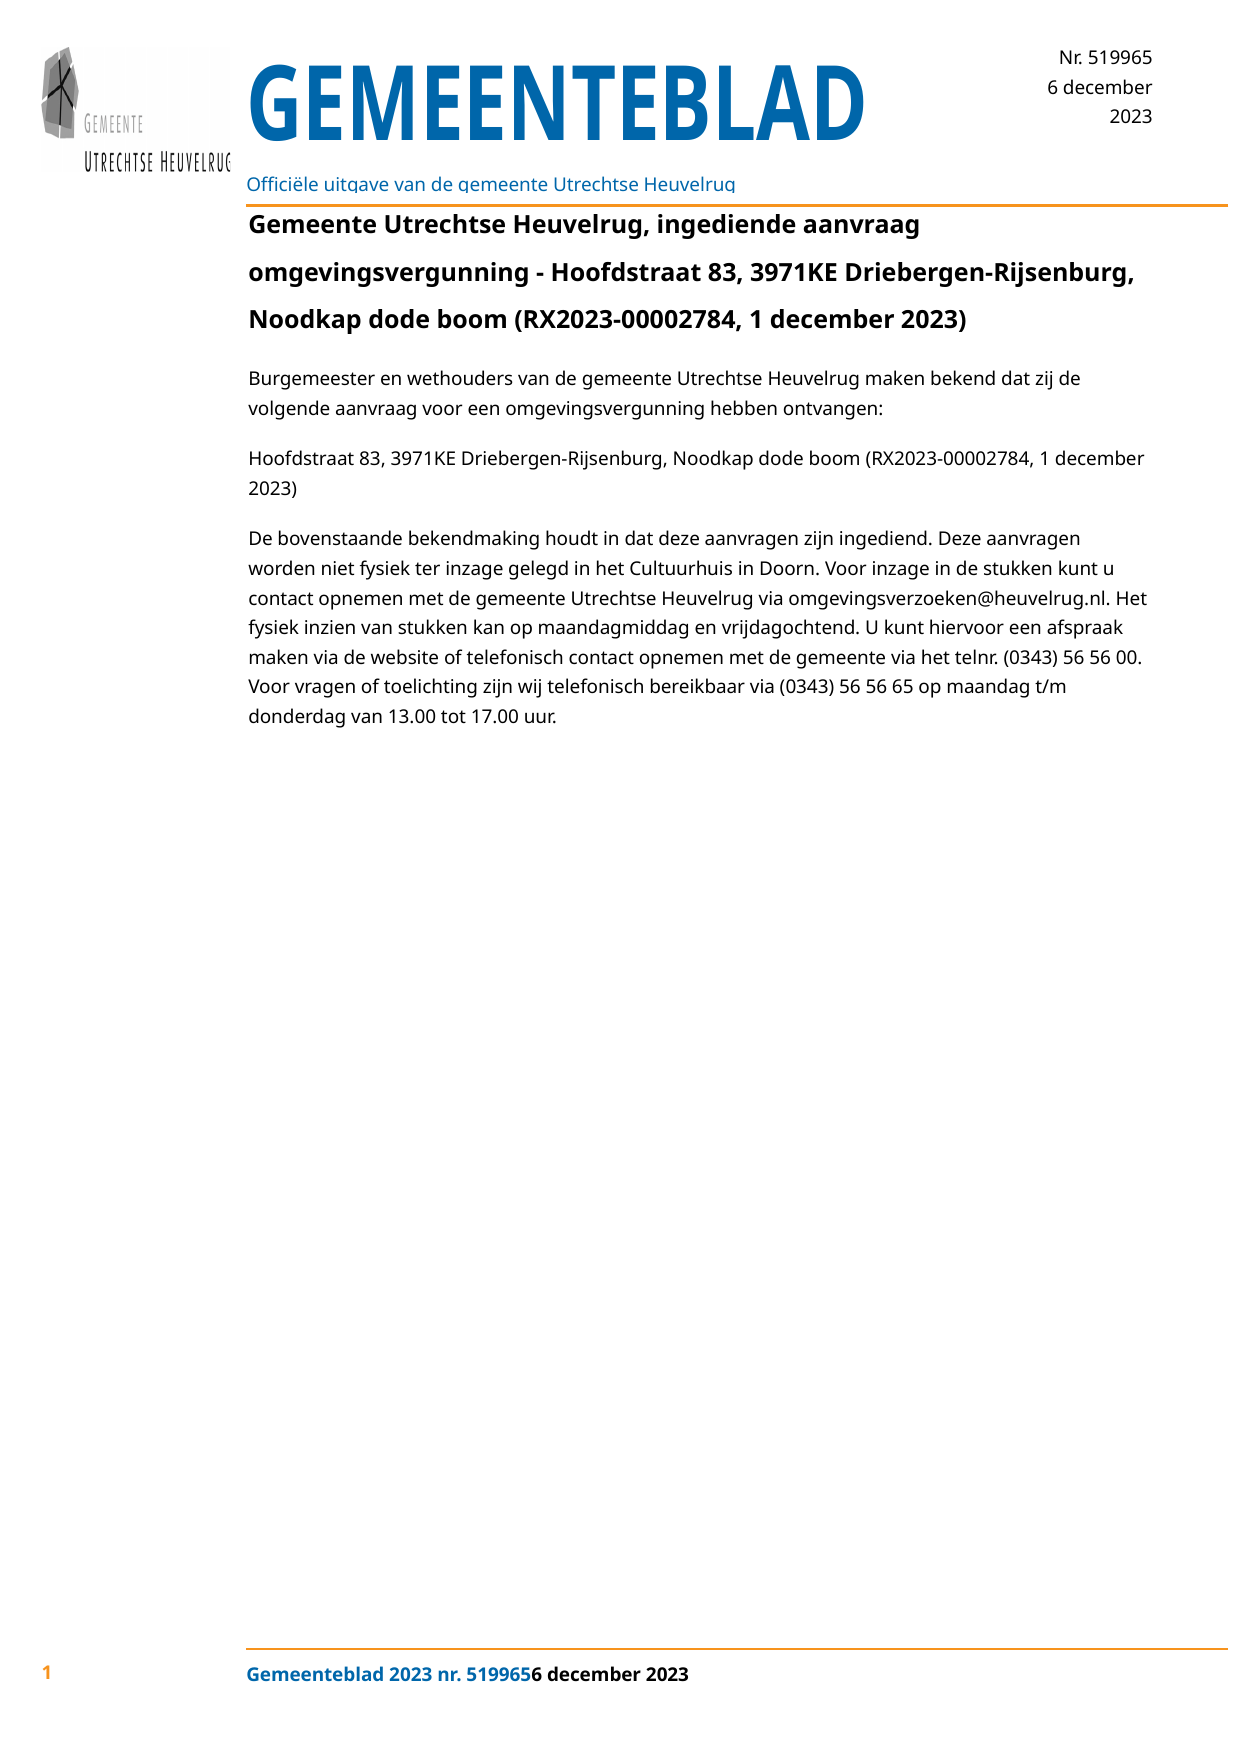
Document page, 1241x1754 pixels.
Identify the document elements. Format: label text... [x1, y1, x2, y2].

text Burgemeester en wethouders van de gemeente Utrechtse Heuvelrug maken bekend dat zij de volgende aanvraag voor een omgevingsvergunning hebben ontvangen: [248, 366, 1152, 421]
text Gemeente Utrechtse Heuvelrug, ingediende aanvraag omgevingsvergunning - Hoofdstraat 83, 3971KE Driebergen-Rijsenburg, Noodkap dode boom (RX2023-00002784, 1 december 2023) [248, 207, 1152, 336]
picture [41, 47, 231, 172]
text De bovenstaande bekendmaking houdt in dat deze aanvragen zijn ingediend. Deze aanvragen worden niet fysiek ter inzage gelegd in het Cultuurhuis in Doorn. Voor inzage in de stukken kunt u contact opnemen met de gemeente Utrechtse Heuvelrug via omgevingsverzoeken@heuvelrug.nl. Het fysiek inzien van stukken kan op maandagmiddag en vrijdagochtend. U kunt hiervoor een afspraak maken via de website of telefonisch contact opnemen met de gemeente via het telnr. (0343) 56 56 00. Voor vragen of toelichting zijn wij telefonisch bereikbaar via (0343) 56 56 65 op maandag t/m donderdag van 13.00 tot 17.00 uur. [248, 526, 1152, 729]
text Hoofdstraat 83, 3971KE Driebergen-Rijsenburg, Noodkap dode boom (RX2023-00002784, 1 december 2023) [248, 446, 1152, 501]
